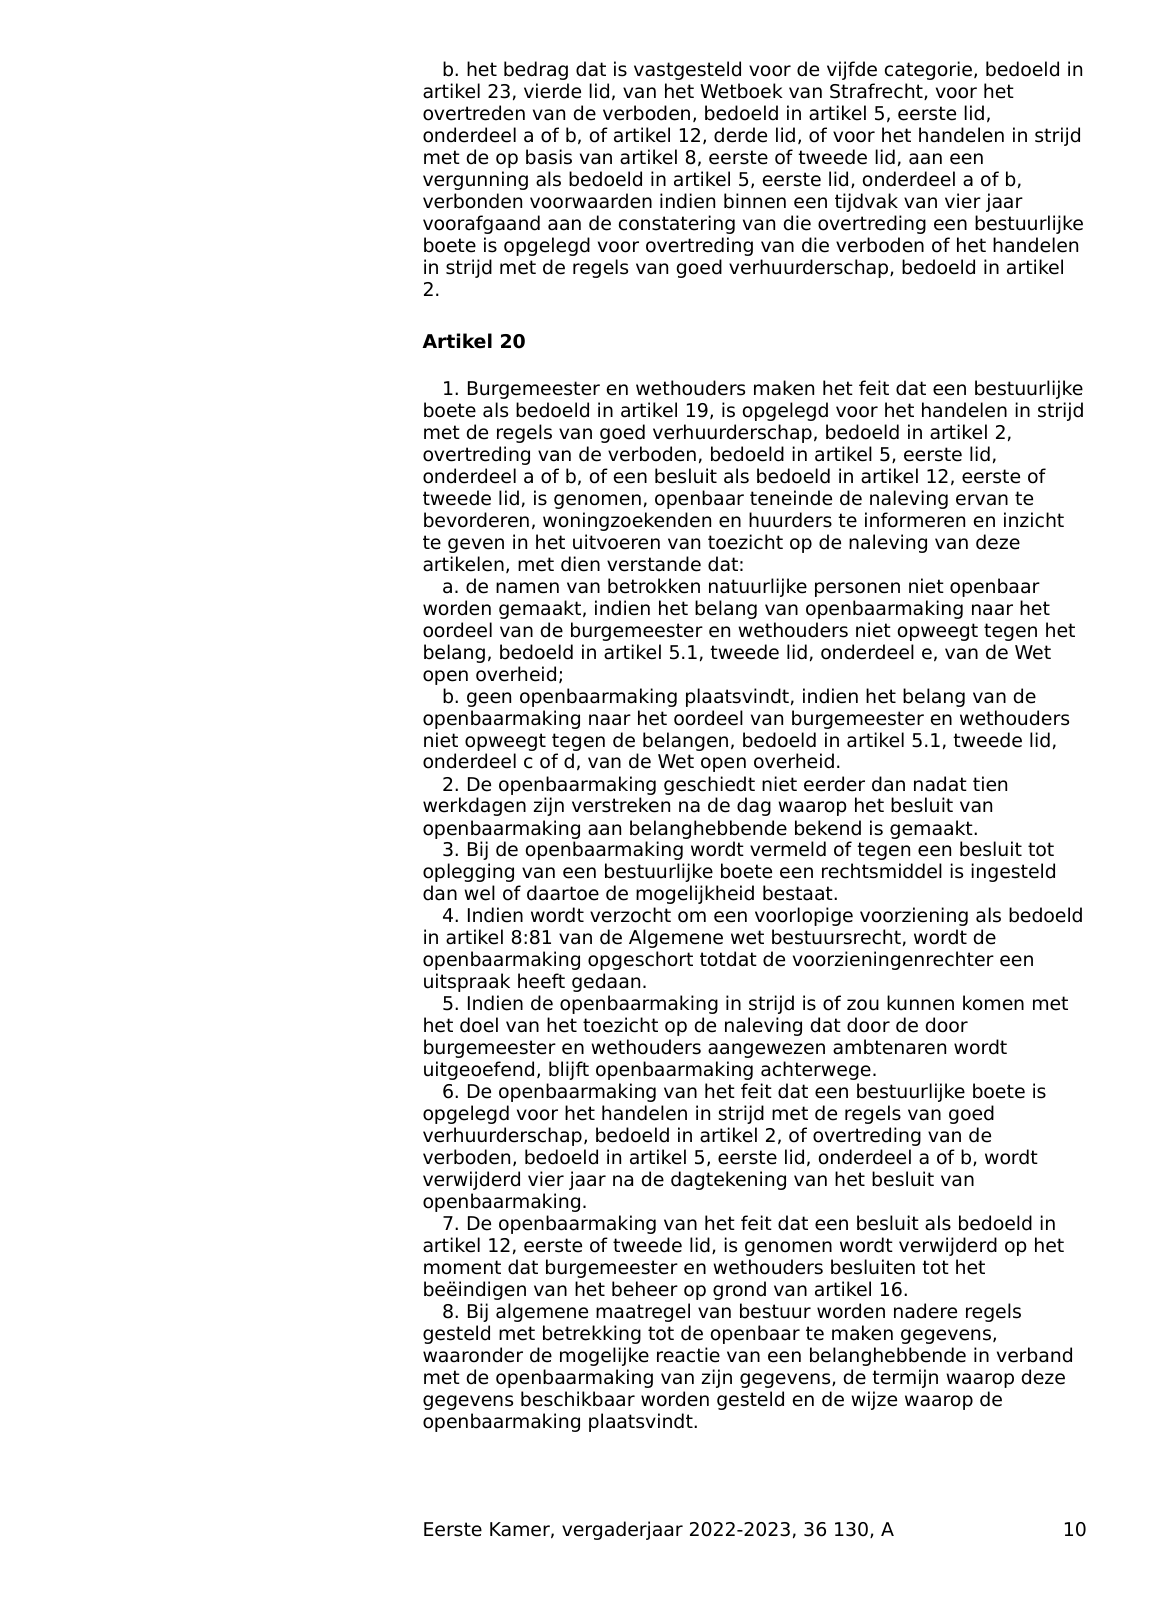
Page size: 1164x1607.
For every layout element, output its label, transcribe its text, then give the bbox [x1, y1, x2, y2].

text 4. Indien wordt verzocht om een voorlopige voorziening als bedoeld in artikel 8:81 van de Algemene wet bestuursrecht, wordt de openbaarmaking opgeschort totdat de voorzieningenrechter een uitspraak heeft gedaan. [422, 905, 1087, 993]
text 7. De openbaarmaking van het feit dat een besluit als bedoeld in artikel 12, eerste of tweede lid, is genomen wordt verwijderd op het moment dat burgemeester en wethouders besluiten tot het beëindigen van het beheer op grond van artikel 16. [422, 1213, 1087, 1301]
text b. geen openbaarmaking plaatsvindt, indien het belang van de openbaarmaking naar het oordeel van burgemeester en wethouders niet opweegt tegen de belangen, bedoeld in artikel 5.1, tweede lid, onderdeel c of d, van de Wet open overheid. [422, 686, 1087, 773]
text 5. Indien de openbaarmaking in strijd is of zou kunnen komen met het doel van het toezicht op de naleving dat door de door burgemeester en wethouders aangewezen ambtenaren wordt uitgeoefend, blijft openbaarmaking achterwege. [422, 993, 1087, 1081]
text 8. Bij algemene maatregel van bestuur worden nadere regels gesteld met betrekking tot de openbaar te maken gegevens, waaronder de mogelijke reactie van een belanghebbende in verband met de openbaarmaking van zijn gegevens, de termijn waarop deze gegevens beschikbaar worden gesteld en de wijze waarop de openbaarmaking plaatsvindt. [422, 1301, 1087, 1433]
text 3. Bij de openbaarmaking wordt vermeld of tegen een besluit tot oplegging van een bestuurlijke boete een rechtsmiddel is ingesteld dan wel of daartoe de mogelijkheid bestaat. [422, 839, 1087, 905]
text 2. De openbaarmaking geschiedt niet eerder dan nadat tien werkdagen zijn verstreken na de dag waarop het besluit van openbaarmaking aan belanghebbende bekend is gemaakt. [422, 773, 1087, 839]
text 6. De openbaarmaking van het feit dat een bestuurlijke boete is opgelegd voor het handelen in strijd met de regels van goed verhuurderschap, bedoeld in artikel 2, of overtreding van de verboden, bedoeld in artikel 5, eerste lid, onderdeel a of b, wordt verwijderd vier jaar na de dagtekening van het besluit van openbaarmaking. [422, 1081, 1087, 1213]
subtitle Artikel 20 [422, 331, 1087, 353]
text 1. Burgemeester en wethouders maken het feit dat een bestuurlijke boete als bedoeld in artikel 19, is opgelegd voor het handelen in strijd met de regels van goed verhuurderschap, bedoeld in artikel 2, overtreding van de verboden, bedoeld in artikel 5, eerste lid, onderdeel a of b, of een besluit als bedoeld in artikel 12, eerste of tweede lid, is genomen, openbaar teneinde de naleving ervan te bevorderen, woningzoekenden en huurders te informeren en inzicht te geven in het uitvoeren van toezicht op de naleving van deze artikelen, met dien verstande dat: [422, 378, 1087, 576]
text a. de namen van betrokken natuurlijke personen niet openbaar worden gemaakt, indien het belang van openbaarmaking naar het oordeel van de burgemeester en wethouders niet opweegt tegen het belang, bedoeld in artikel 5.1, tweede lid, onderdeel e, van de Wet open overheid; [422, 576, 1087, 686]
text b. het bedrag dat is vastgesteld voor de vijfde categorie, bedoeld in artikel 23, vierde lid, van het Wetboek van Strafrecht, voor het overtreden van de verboden, bedoeld in artikel 5, eerste lid, onderdeel a of b, of artikel 12, derde lid, of voor het handelen in strijd met de op basis van artikel 8, eerste of tweede lid, aan een vergunning als bedoeld in artikel 5, eerste lid, onderdeel a of b, verbonden voorwaarden indien binnen een tijdvak van vier jaar voorafgaand aan de constatering van die overtreding een bestuurlijke boete is opgelegd voor overtreding van die verboden of het handelen in strijd met de regels van goed verhuurderschap, bedoeld in artikel 2. [422, 59, 1087, 301]
